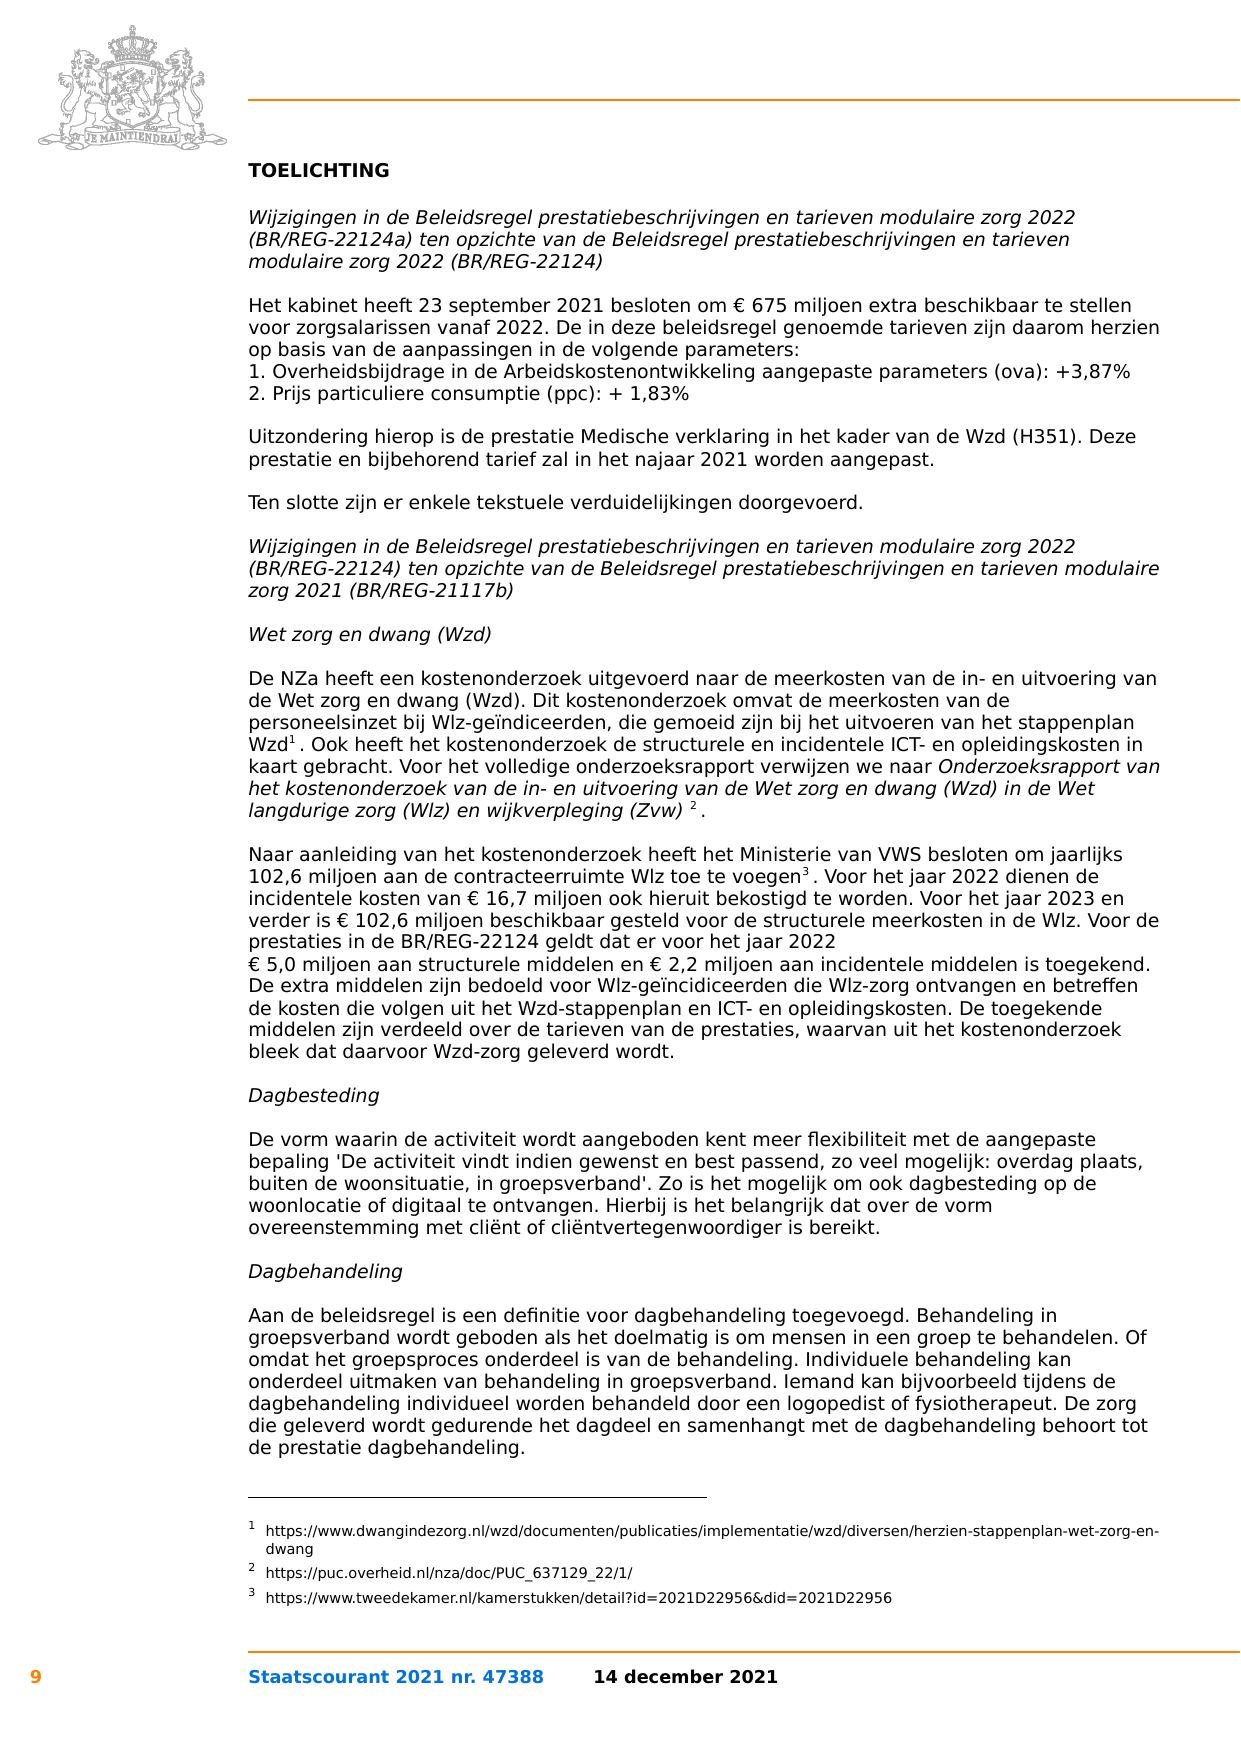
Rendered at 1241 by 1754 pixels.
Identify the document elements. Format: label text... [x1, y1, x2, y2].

text 1. Overheidsbijdrage in de Arbeidskostenontwikkeling aangepaste parameters (ova): +3,87% [248, 361, 1163, 383]
text https://www.dwangindezorg.nl/wzd/documenten/publicaties/implementatie/wzd/diversen/herzien-stappenplan-wet-zorg-en-dwang [248, 1519, 1163, 1558]
text Het kabinet heeft 23 september 2021 besloten om € 675 miljoen extra beschikbaar te stellen voor zorgsalarissen vanaf 2022. De in deze beleidsregel genoemde tarieven zijn daarom herzien op basis van de aanpassingen in de volgende parameters: [248, 295, 1163, 361]
subtitle Wijzigingen in de Beleidsregel prestatiebeschrijvingen en tarieven modulaire zorg 2022 (BR/REG-22124) ten opzichte van de Beleidsregel prestatiebeschrijvingen en tarieven modulaire zorg 2021 (BR/REG-21117b) [248, 536, 1163, 602]
text Uitzondering hierop is de prestatie Medische verklaring in het kader van de Wzd (H351). Deze prestatie en bijbehorend tarief zal in het najaar 2021 worden aangepast. [248, 426, 1163, 470]
text https://puc.overheid.nl/nza/doc/PUC_637129_22/1/ [248, 1561, 1163, 1583]
text Ten slotte zijn er enkele tekstuele verduidelijkingen doorgevoerd. [248, 492, 1163, 514]
text € 5,0 miljoen aan structurele middelen en € 2,2 miljoen aan incidentele middelen is toegekend. De extra middelen zijn bedoeld voor Wlz-geïncidiceerden die Wlz-zorg ontvangen en betreffen de kosten die volgen uit het Wzd-stappenplan en ICT- en opleidingskosten. De toegekende middelen zijn verdeeld over de tarieven van de prestaties, waarvan uit het kostenonderzoek bleek dat daarvoor Wzd-zorg geleverd wordt. [248, 953, 1163, 1063]
text Naar aanleiding van het kostenonderzoek heeft het Ministerie van VWS besloten om jaarlijks 102,6 miljoen aan de contracteerruimte Wlz toe te voegen. Voor het jaar 2022 dienen de incidentele kosten van € 16,7 miljoen ook hieruit bekostigd te worden. Voor het jaar 2023 en verder is € 102,6 miljoen beschikbaar gesteld voor de structurele meerkosten in de Wlz. Voor de prestaties in de BR/REG-22124 geldt dat er voor het jaar 2022 [248, 843, 1163, 953]
subtitle TOELICHTING [248, 160, 1163, 182]
text Aan de beleidsregel is een definitie voor dagbehandeling toegevoegd. Behandeling in groepsverband wordt geboden als het doelmatig is om mensen in een groep te behandelen. Of omdat het groepsproces onderdeel is van de behandeling. Individuele behandeling kan onderdeel uitmaken van behandeling in groepsverband. Iemand kan bijvoorbeeld tijdens de dagbehandeling individueel worden behandeld door een logopedist of fysiotherapeut. De zorg die geleverd wordt gedurende het dagdeel en samenhangt met de dagbehandeling behoort tot de prestatie dagbehandeling. [248, 1305, 1163, 1458]
text De vorm waarin de activiteit wordt aangeboden kent meer flexibiliteit met de aangepaste bepaling 'De activiteit vindt indien gewenst en best passend, zo veel mogelijk: overdag plaats, buiten de woonsituatie, in groepsverband'. Zo is het mogelijk om ook dagbesteding op de woonlocatie of digitaal te ontvangen. Hierbij is het belangrijk dat over de vorm overeenstemming met cliënt of cliëntvertegenwoordiger is bereikt. [248, 1129, 1163, 1239]
text https://www.tweedekamer.nl/kamerstukken/detail?id=2021D22956&did=2021D22956 [248, 1586, 1163, 1608]
subtitle Wijzigingen in de Beleidsregel prestatiebeschrijvingen en tarieven modulaire zorg 2022 (BR/REG-22124a) ten opzichte van de Beleidsregel prestatiebeschrijvingen en tarieven modulaire zorg 2022 (BR/REG-22124) [248, 207, 1163, 273]
subtitle Dagbesteding [248, 1085, 1163, 1107]
picture [38, 25, 227, 150]
text De NZa heeft een kostenonderzoek uitgevoerd naar de meerkosten van de in- en uitvoering van de Wet zorg en dwang (Wzd). Dit kostenonderzoek omvat de meerkosten van de personeelsinzet bij Wlz-geïndiceerden, die gemoeid zijn bij het uitvoeren van het stappenplan Wzd. Ook heeft het kostenonderzoek de structurele en incidentele ICT- en opleidingskosten in kaart gebracht. Voor het volledige onderzoeksrapport verwijzen we naar Onderzoeksrapport van het kostenonderzoek van de in- en uitvoering van de Wet zorg en dwang (Wzd) in de Wet langdurige zorg (Wlz) en wijkverpleging (Zvw) . [248, 668, 1163, 822]
text 2. Prijs particuliere consumptie (ppc): + 1,83% [248, 383, 1163, 404]
subtitle Dagbehandeling [248, 1261, 1163, 1283]
subtitle Wet zorg en dwang (Wzd) [248, 624, 1163, 646]
